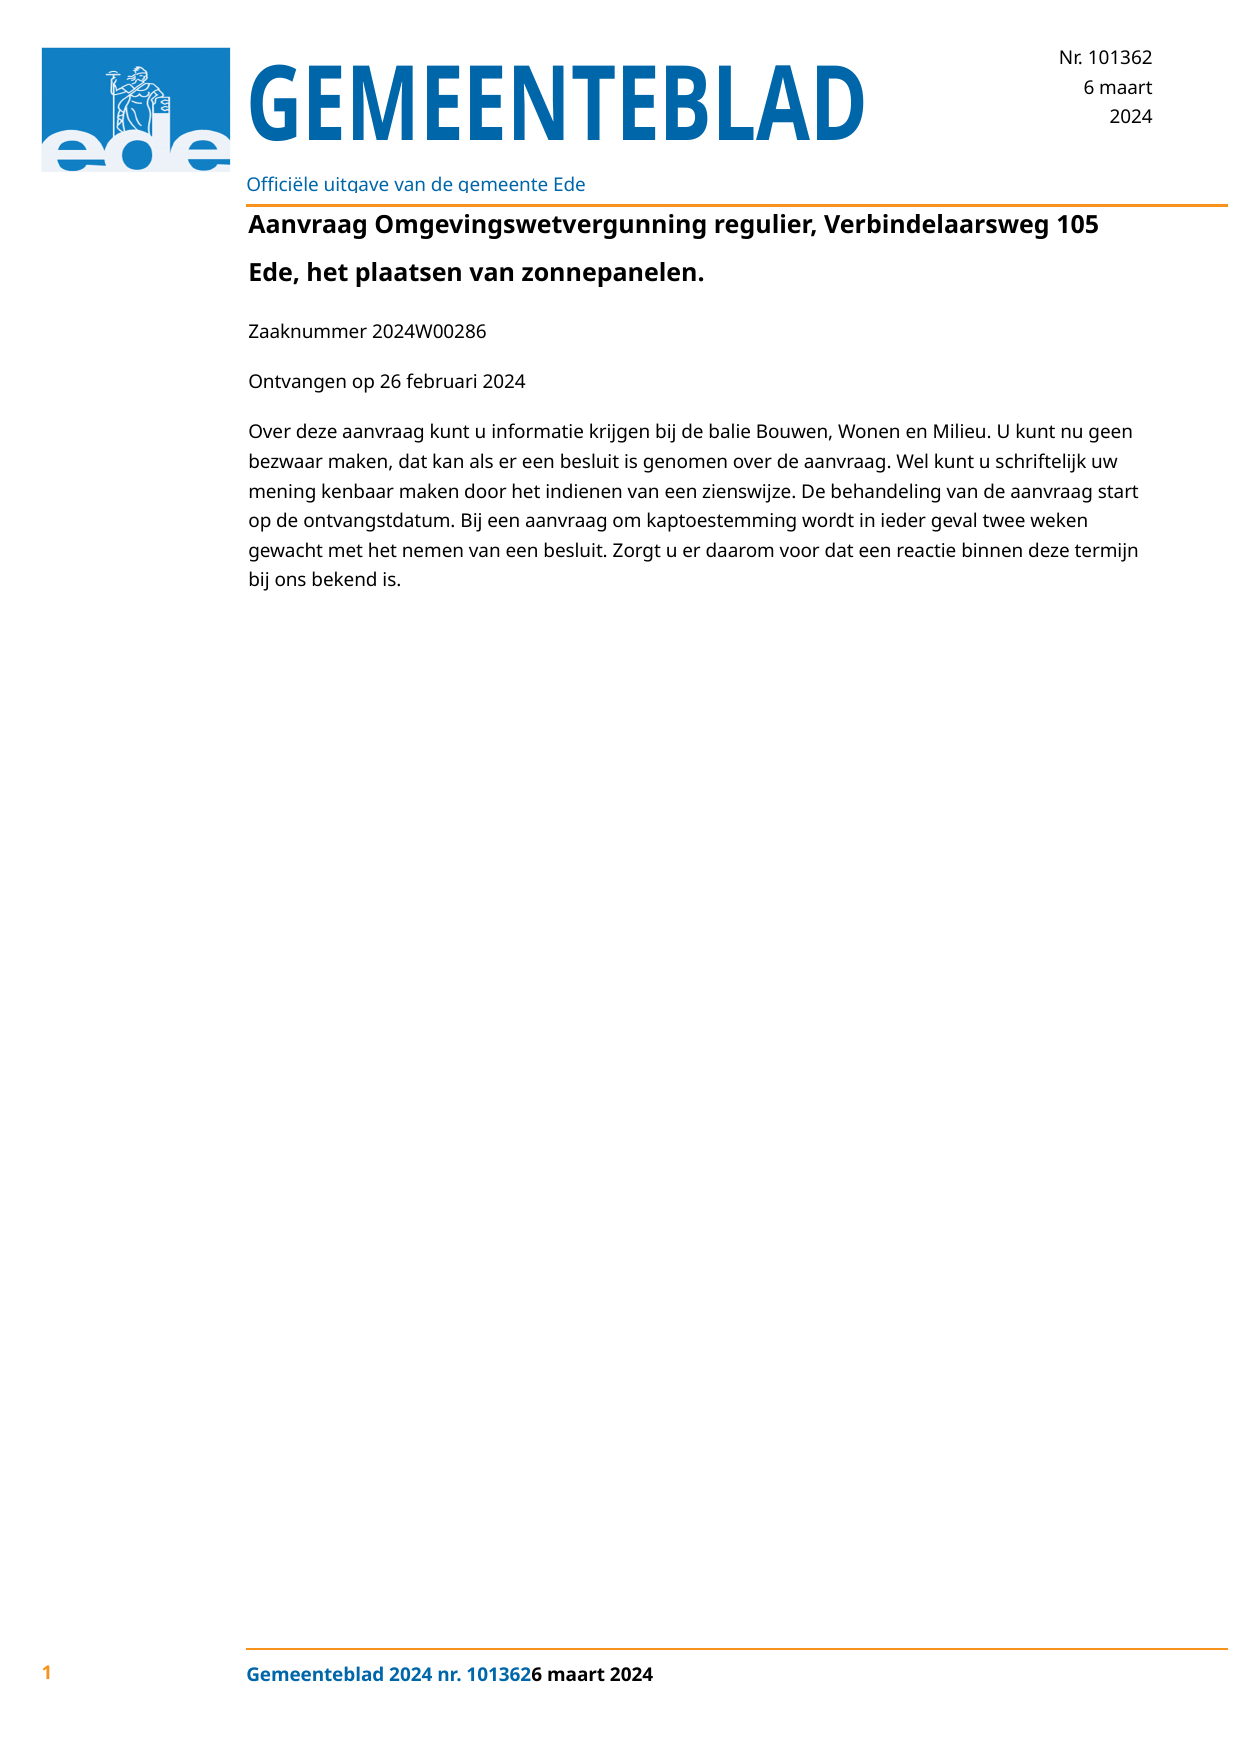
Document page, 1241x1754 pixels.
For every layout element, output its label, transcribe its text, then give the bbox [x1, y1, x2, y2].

picture [41, 47, 231, 172]
text Over deze aanvraag kunt u informatie krijgen bij de balie Bouwen, Wonen en Milieu. U kunt nu geen bezwaar maken, dat kan als er een besluit is genomen over de aanvraag. Wel kunt u schriftelijk uw mening kenbaar maken door het indienen van een zienswijze. De behandeling van de aanvraag start op de ontvangstdatum. Bij een aanvraag om kaptoestemming wordt in ieder geval twee weken gewacht met het nemen van een besluit. Zorgt u er daarom voor dat een reactie binnen deze termijn bij ons bekend is. [248, 419, 1152, 592]
text Ontvangen op 26 februari 2024 [248, 368, 1152, 394]
text Aanvraag Omgevingswetvergunning regulier, Verbindelaarsweg 105 Ede, het plaatsen van zonnepanelen. [248, 207, 1152, 288]
text Zaaknummer 2024W00286 [248, 318, 1152, 344]
